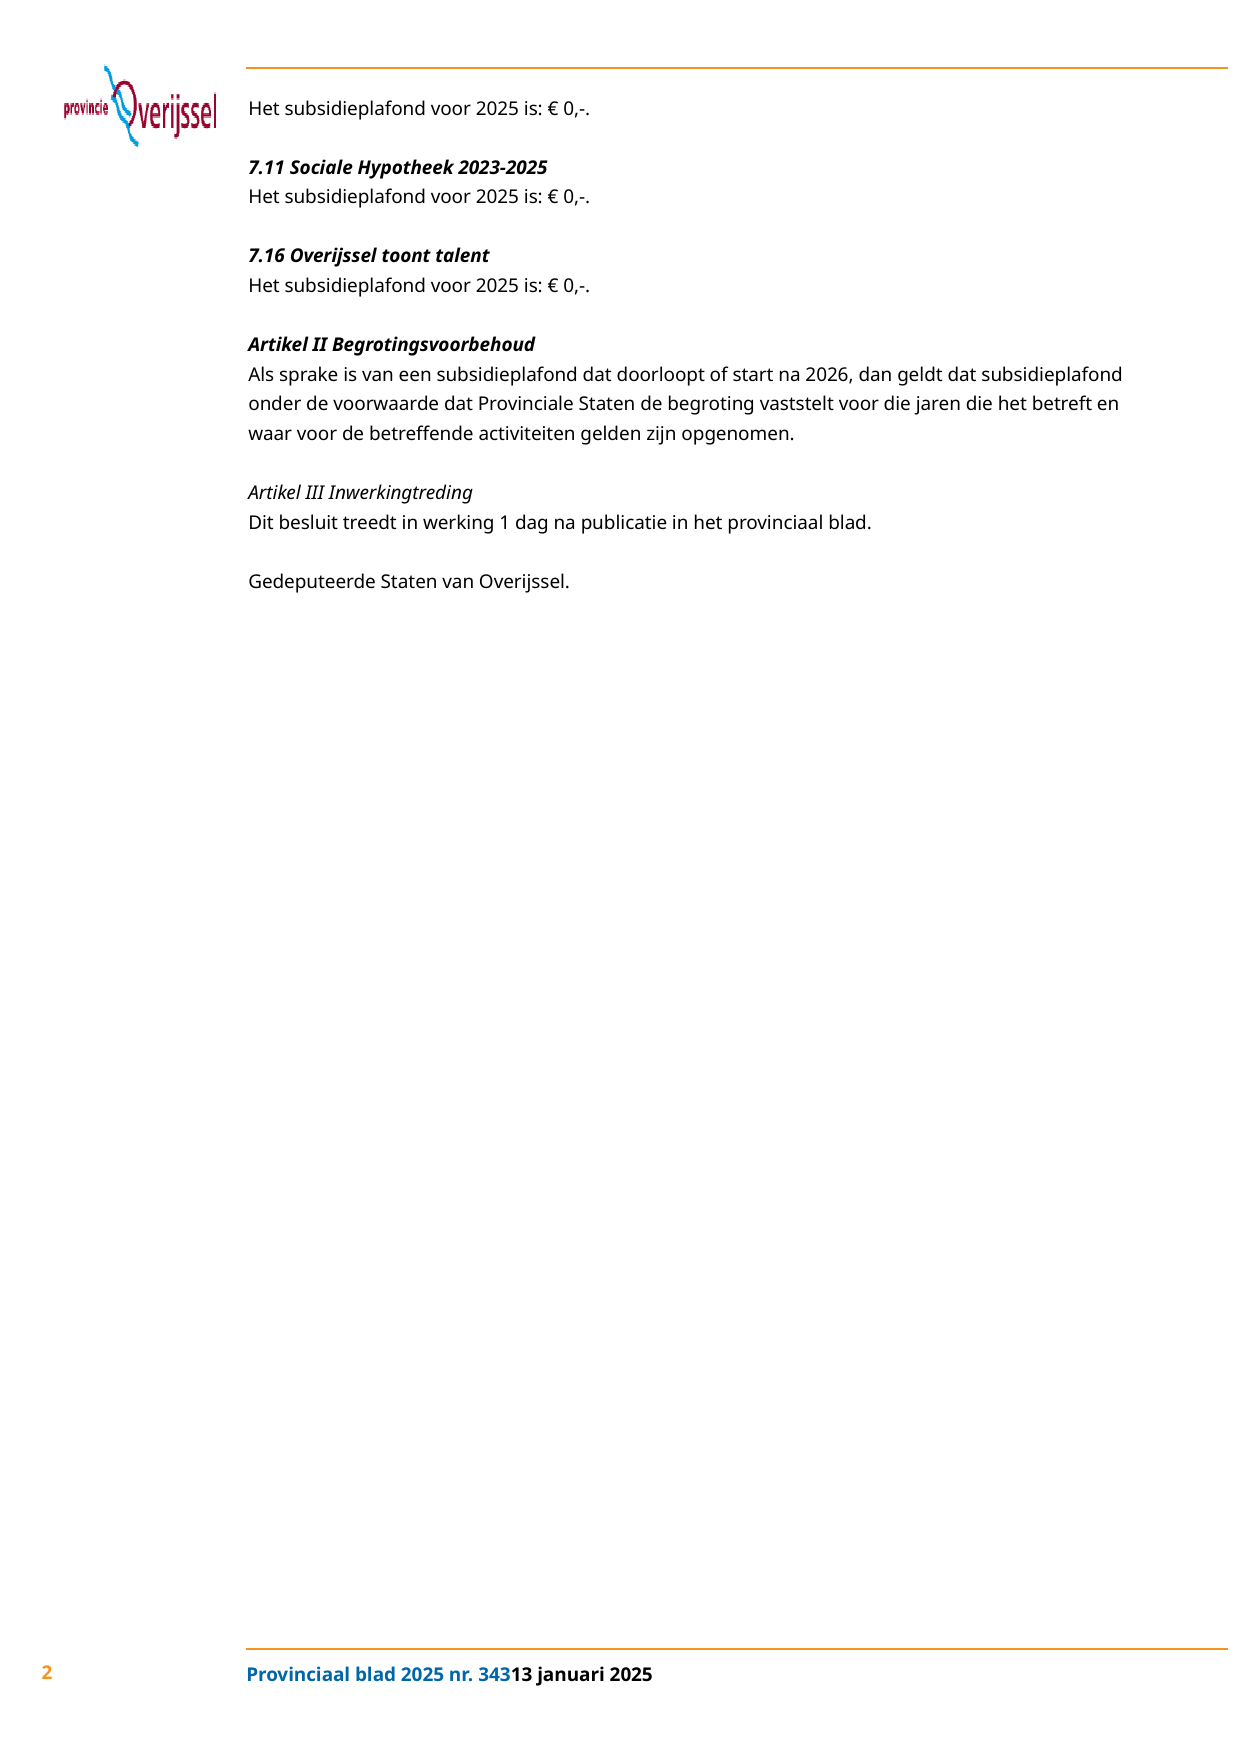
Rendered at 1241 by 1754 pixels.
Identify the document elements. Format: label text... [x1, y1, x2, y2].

text Dit besluit treedt in werking 1 dag na publicatie in het provinciaal blad. [248, 509, 1152, 535]
text Artikel III Inwerkingtreding [248, 479, 1152, 505]
text Artikel II Begrotingsvoorbehoud [248, 331, 1152, 357]
text Het subsidieplafond voor 2025 is: € 0,-. [248, 95, 1152, 121]
text Als sprake is van een subsidieplafond dat doorloopt of start na 2026, dan geldt dat subsidieplafond onder de voorwaarde dat Provinciale Staten de begroting vaststelt voor die jaren die het betreft en waar voor de betreffende activiteiten gelden zijn opgenomen. [248, 361, 1152, 446]
text 7.16 Overijssel toont talent [248, 243, 1152, 268]
picture [41, 47, 231, 172]
text Het subsidieplafond voor 2025 is: € 0,-. [248, 183, 1152, 209]
text Het subsidieplafond voor 2025 is: € 0,-. [248, 272, 1152, 298]
text 7.11 Sociale Hypotheek 2023-2025 [248, 154, 1152, 180]
text Gedeputeerde Staten van Overijssel. [248, 568, 1152, 594]
